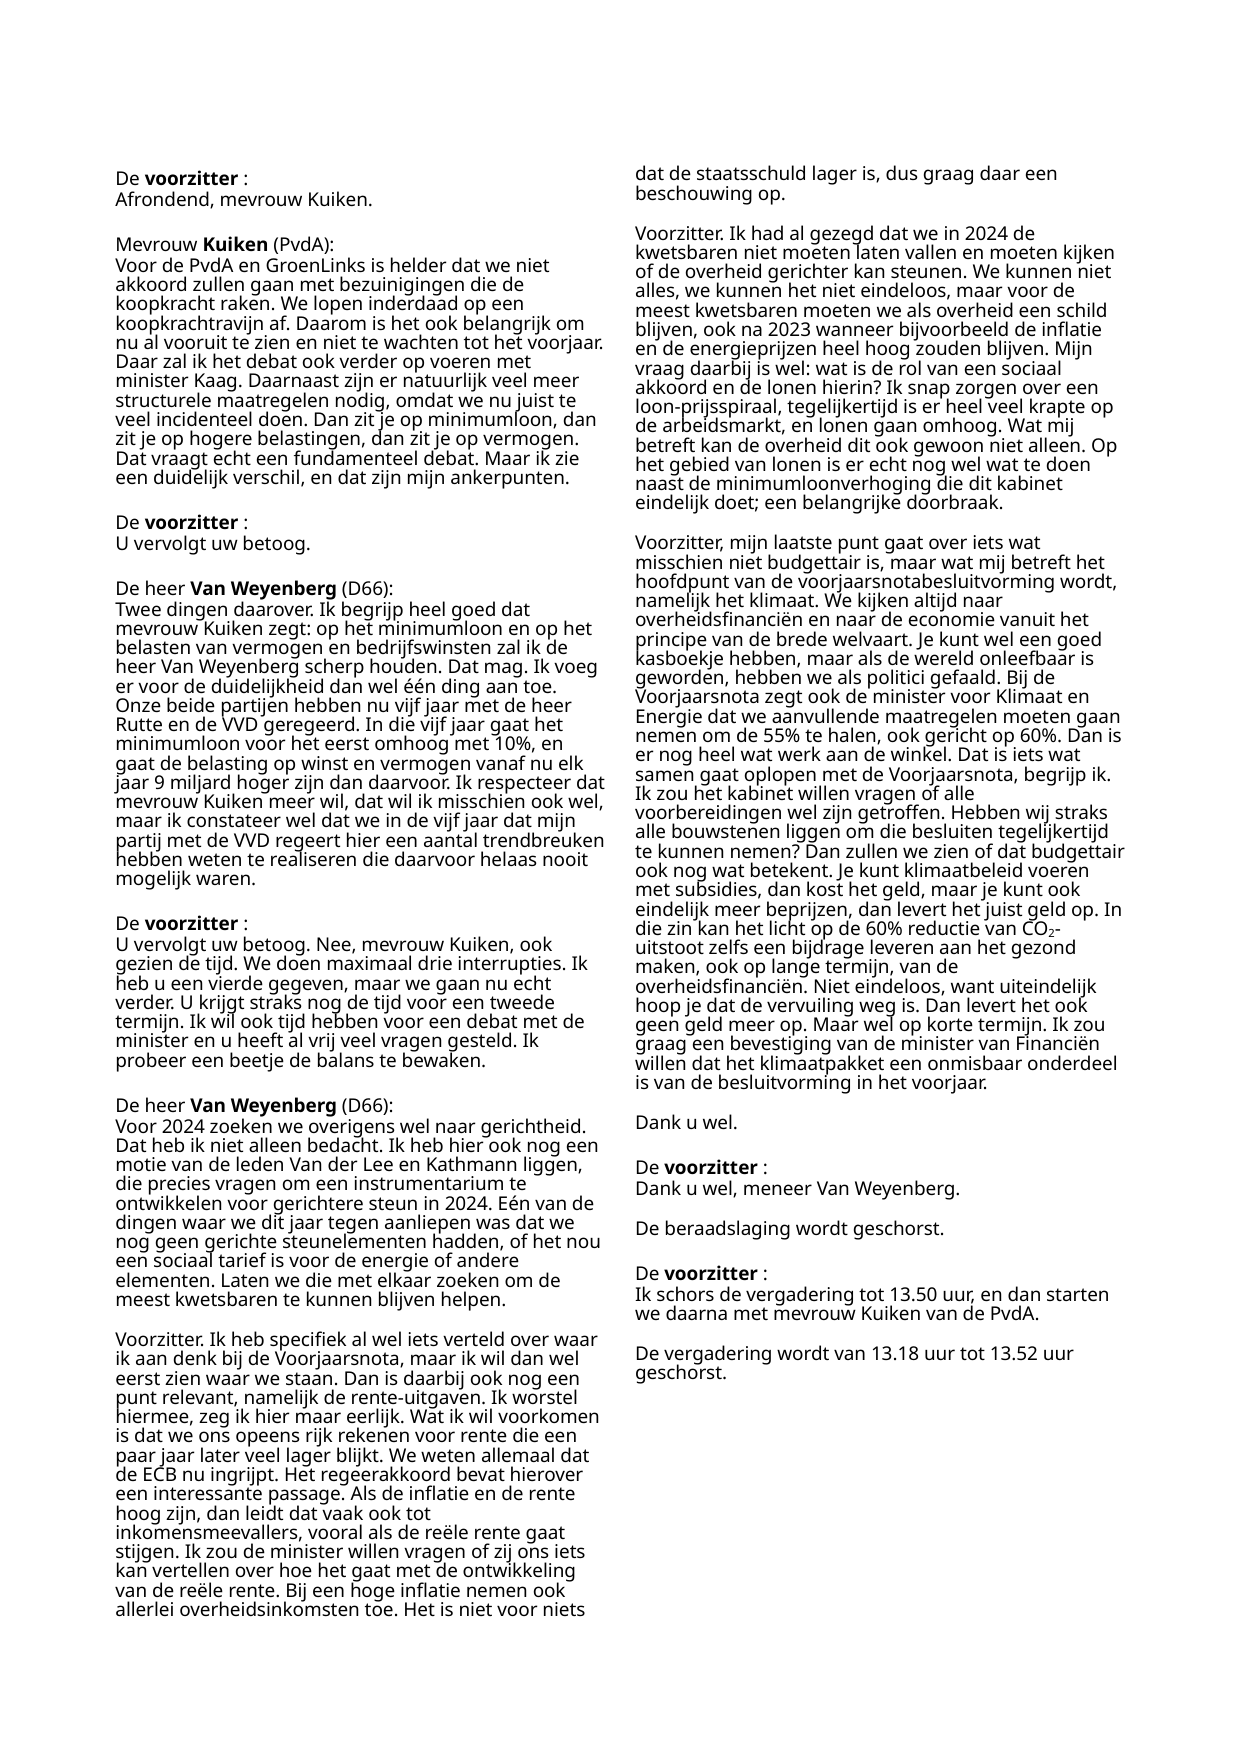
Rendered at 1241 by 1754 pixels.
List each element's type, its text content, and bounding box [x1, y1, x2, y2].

text De heer Van Weyenberg (D66): [115, 1092, 605, 1118]
text De voorzitter : [635, 1260, 1125, 1286]
text De vergadering wordt van 13.18 uur tot 13.52 uur geschorst. [635, 1345, 1125, 1384]
text Voor de PvdA en GroenLinks is helder dat we niet akkoord zullen gaan met bezuinigingen die de koopkracht raken. We lopen inderdaad op een koopkrachtravijn af. Daarom is het ook belangrijk om nu al vooruit te zien en niet te wachten tot het voorjaar. Daar zal ik het debat ook verder op voeren met minister Kaag. Daarnaast zijn er natuurlijk veel meer structurele maatregelen nodig, omdat we nu juist te veel incidenteel doen. Dan zit je op minimumloon, dan zit je op hogere belastingen, dan zit je op vermogen. Dat vraagt echt een fundamenteel debat. Maar ik zie een duidelijk verschil, en dat zijn mijn ankerpunten. [115, 257, 605, 488]
text U vervolgt uw betoog. Nee, mevrouw Kuiken, ook gezien de tijd. We doen maximaal drie interrupties. Ik heb u een vierde gegeven, maar we gaan nu echt verder. U krijgt straks nog de tijd voor een tweede termijn. Ik wil ook tijd hebben voor een debat met de minister en u heeft al vrij veel vragen gesteld. Ik probeer een beetje de balans te bewaken. [115, 936, 605, 1071]
text De heer Van Weyenberg (D66): [115, 575, 605, 601]
text De voorzitter : [115, 509, 605, 535]
text Voorzitter, mijn laatste punt gaat over iets wat misschien niet budgettair is, maar wat mij betreft het hoofdpunt van de voorjaarsnotabesluitvorming wordt, namelijk het klimaat. We kijken altijd naar overheidsfinanciën en naar de economie vanuit het principe van de brede welvaart. Je kunt wel een goed kasboekje hebben, maar als de wereld onleefbaar is geworden, hebben we als politici gefaald. Bij de Voorjaarsnota zegt ook de minister voor Klimaat en Energie dat we aanvullende maatregelen moeten gaan nemen om de 55% te halen, ook gericht op 60%. Dan is er nog heel wat werk aan de winkel. Dat is iets wat samen gaat oplopen met de Voorjaarsnota, begrijp ik. Ik zou het kabinet willen vragen of alle voorbereidingen wel zijn getroffen. Hebben wij straks alle bouwstenen liggen om die besluiten tegelijkertijd te kunnen nemen? Dan zullen we zien of dat budgettair ook nog wat betekent. Je kunt klimaatbeleid voeren met subsidies, dan kost het geld, maar je kunt ook eindelijk meer beprijzen, dan levert het juist geld op. In die zin kan het licht op de 60% reductie van CO2-uitstoot zelfs een bijdrage leveren aan het gezond maken, ook op lange termijn, van de overheidsfinanciën. Niet eindeloos, want uiteindelijk hoop je dat de vervuiling weg is. Dan levert het ook geen geld meer op. Maar wel op korte termijn. Ik zou graag een bevestiging van de minister van Financiën willen dat het klimaatpakket een onmisbaar onderdeel is van de besluitvorming in het voorjaar. [635, 534, 1125, 1093]
text U vervolgt uw betoog. [115, 535, 605, 554]
text Voor 2024 zoeken we overigens wel naar gerichtheid. Dat heb ik niet alleen bedacht. Ik heb hier ook nog een motie van de leden Van der Lee en Kathmann liggen, die precies vragen om een instrumentarium te ontwikkelen voor gerichtere steun in 2024. Eén van de dingen waar we dit jaar tegen aanliepen was dat we nog geen gerichte steunelementen hadden, of het nou een sociaal tarief is voor de energie of andere elementen. Laten we die met elkaar zoeken om de meest kwetsbaren te kunnen blijven helpen. [115, 1118, 605, 1310]
text Voorzitter. Ik had al gezegd dat we in 2024 de kwetsbaren niet moeten laten vallen en moeten kijken of de overheid gerichter kan steunen. We kunnen niet alles, we kunnen het niet eindeloos, maar voor de meest kwetsbaren moeten we als overheid een schild blijven, ook na 2023 wanneer bijvoorbeeld de inflatie en de energieprijzen heel hoog zouden blijven. Mijn vraag daarbij is wel: wat is de rol van een sociaal akkoord en de lonen hierin? Ik snap zorgen over een loon-prijsspiraal, tegelijkertijd is er heel veel krapte op de arbeidsmarkt, en lonen gaan omhoog. Wat mij betreft kan de overheid dit ook gewoon niet alleen. Op het gebied van lonen is er echt nog wel wat te doen naast de minimumloonverhoging die dit kabinet eindelijk doet; een belangrijke doorbraak. [635, 224, 1125, 514]
text De voorzitter : [115, 165, 605, 191]
text Ik schors de vergadering tot 13.50 uur, en dan starten we daarna met mevrouw Kuiken van de PvdA. [635, 1286, 1125, 1324]
text De voorzitter : [635, 1154, 1125, 1180]
text De beraadslaging wordt geschorst. [635, 1220, 1125, 1239]
text Dank u wel. [635, 1114, 1125, 1133]
text dat de staatsschuld lager is, dus graag daar een beschouwing op. [635, 165, 1125, 204]
text Voorzitter. Ik heb specifiek al wel iets verteld over waar ik aan denk bij de Voorjaarsnota, maar ik wil dan wel eerst zien waar we staan. Dan is daarbij ook nog een punt relevant, namelijk de rente-uitgaven. Ik worstel hiermee, zeg ik hier maar eerlijk. Wat ik wil voorkomen is dat we ons opeens rijk rekenen voor rente die een paar jaar later veel lager blijkt. We weten allemaal dat de ECB nu ingrijpt. Het regeerakkoord bevat hierover een interessante passage. Als de inflatie en de rente hoog zijn, dan leidt dat vaak ook tot inkomensmeevallers, vooral als de reële rente gaat stijgen. Ik zou de minister willen vragen of zij ons iets kan vertellen over hoe het gaat met de ontwikkeling van de reële rente. Bij een hoge inflatie nemen ook allerlei overheidsinkomsten toe. Het is niet voor niets [115, 1331, 605, 1620]
text Mevrouw Kuiken (PvdA): [115, 231, 605, 257]
text Afrondend, mevrouw Kuiken. [115, 191, 605, 210]
text Dank u wel, meneer Van Weyenberg. [635, 1180, 1125, 1199]
text De voorzitter : [115, 910, 605, 936]
text Twee dingen daarover. Ik begrijp heel goed dat mevrouw Kuiken zegt: op het minimumloon en op het belasten van vermogen en bedrijfswinsten zal ik de heer Van Weyenberg scherp houden. Dat mag. Ik voeg er voor de duidelijkheid dan wel één ding aan toe. Onze beide partijen hebben nu vijf jaar met de heer Rutte en de VVD geregeerd. In die vijf jaar gaat het minimumloon voor het eerst omhoog met 10%, en gaat de belasting op winst en vermogen vanaf nu elk jaar 9 miljard hoger zijn dan daarvoor. Ik respecteer dat mevrouw Kuiken meer wil, dat wil ik misschien ook wel, maar ik constateer wel dat we in de vijf jaar dat mijn partij met de VVD regeert hier een aantal trendbreuken hebben weten te realiseren die daarvoor helaas nooit mogelijk waren. [115, 601, 605, 889]
